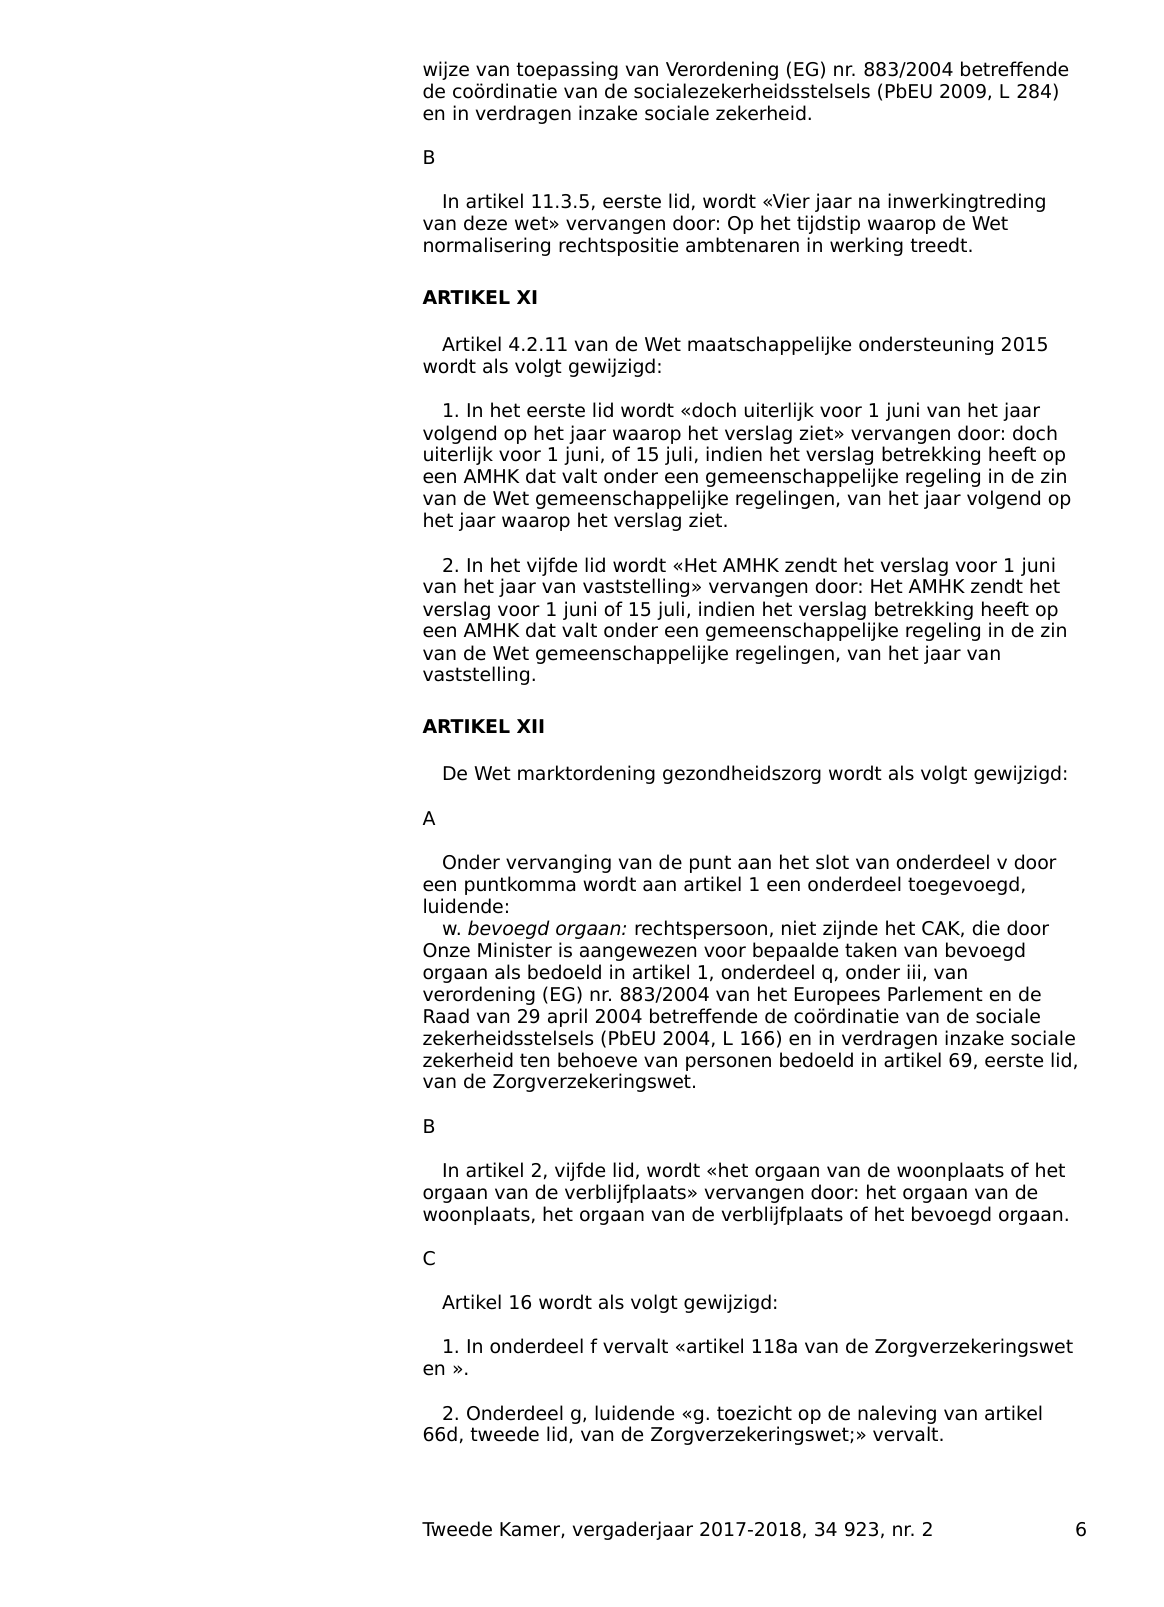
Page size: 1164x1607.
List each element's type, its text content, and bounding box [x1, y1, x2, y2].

text w. bevoegd orgaan: rechtspersoon, niet zijnde het CAK, die door Onze Minister is aangewezen voor bepaalde taken van bevoegd orgaan als bedoeld in artikel 1, onderdeel q, onder iii, van verordening (EG) nr. 883/2004 van het Europees Parlement en de Raad van 29 april 2004 betreffende de coördinatie van de sociale zekerheidsstelsels (PbEU 2004, L 166) en in verdragen inzake sociale zekerheid ten behoeve van personen bedoeld in artikel 69, eerste lid, van de Zorgverzekeringswet. [422, 918, 1087, 1093]
text In artikel 2, vijfde lid, wordt «het orgaan van de woonplaats of het orgaan van de verblijfplaats» vervangen door: het orgaan van de woonplaats, het orgaan van de verblijfplaats of het bevoegd orgaan. [422, 1160, 1087, 1226]
text De Wet marktordening gezondheidszorg wordt als volgt gewijzigd: [422, 763, 1087, 785]
subtitle ARTIKEL XII [422, 716, 1087, 738]
text Artikel 4.2.11 van de Wet maatschappelijke ondersteuning 2015 wordt als volgt gewijzigd: [422, 334, 1087, 378]
text In artikel 11.3.5, eerste lid, wordt «Vier jaar na inwerkingtreding van deze wet» vervangen door: Op het tijdstip waarop de Wet normalisering rechtspositie ambtenaren in werking treedt. [422, 191, 1087, 257]
text wijze van toepassing van Verordening (EG) nr. 883/2004 betreffende de coördinatie van de socialezekerheidsstelsels (PbEU 2009, L 284) en in verdragen inzake sociale zekerheid. [422, 59, 1087, 125]
text A [422, 807, 1087, 829]
subtitle ARTIKEL XI [422, 287, 1087, 309]
text B [422, 1116, 1087, 1138]
text Artikel 16 wordt als volgt gewijzigd: [422, 1292, 1087, 1314]
text C [422, 1248, 1087, 1270]
text 2. In het vijfde lid wordt «Het AMHK zendt het verslag voor 1 juni van het jaar van vaststelling» vervangen door: Het AMHK zendt het verslag voor 1 juni of 15 juli, indien het verslag betrekking heeft op een AMHK dat valt onder een gemeenschappelijke regeling in de zin van de Wet gemeenschappelijke regelingen, van het jaar van vaststelling. [422, 554, 1087, 686]
text 2. Onderdeel g, luidende «g. toezicht op de naleving van artikel 66d, tweede lid, van de Zorgverzekeringswet;» vervalt. [422, 1402, 1087, 1446]
text B [422, 147, 1087, 169]
text Onder vervanging van de punt aan het slot van onderdeel v door een puntkomma wordt aan artikel 1 een onderdeel toegevoegd, luidende: [422, 852, 1087, 918]
text 1. In onderdeel f vervalt «artikel 118a van de Zorgverzekeringswet en ». [422, 1336, 1087, 1380]
text 1. In het eerste lid wordt «doch uiterlijk voor 1 juni van het jaar volgend op het jaar waarop het verslag ziet» vervangen door: doch uiterlijk voor 1 juni, of 15 juli, indien het verslag betrekking heeft op een AMHK dat valt onder een gemeenschappelijke regeling in de zin van de Wet gemeenschappelijke regelingen, van het jaar volgend op het jaar waarop het verslag ziet. [422, 400, 1087, 532]
